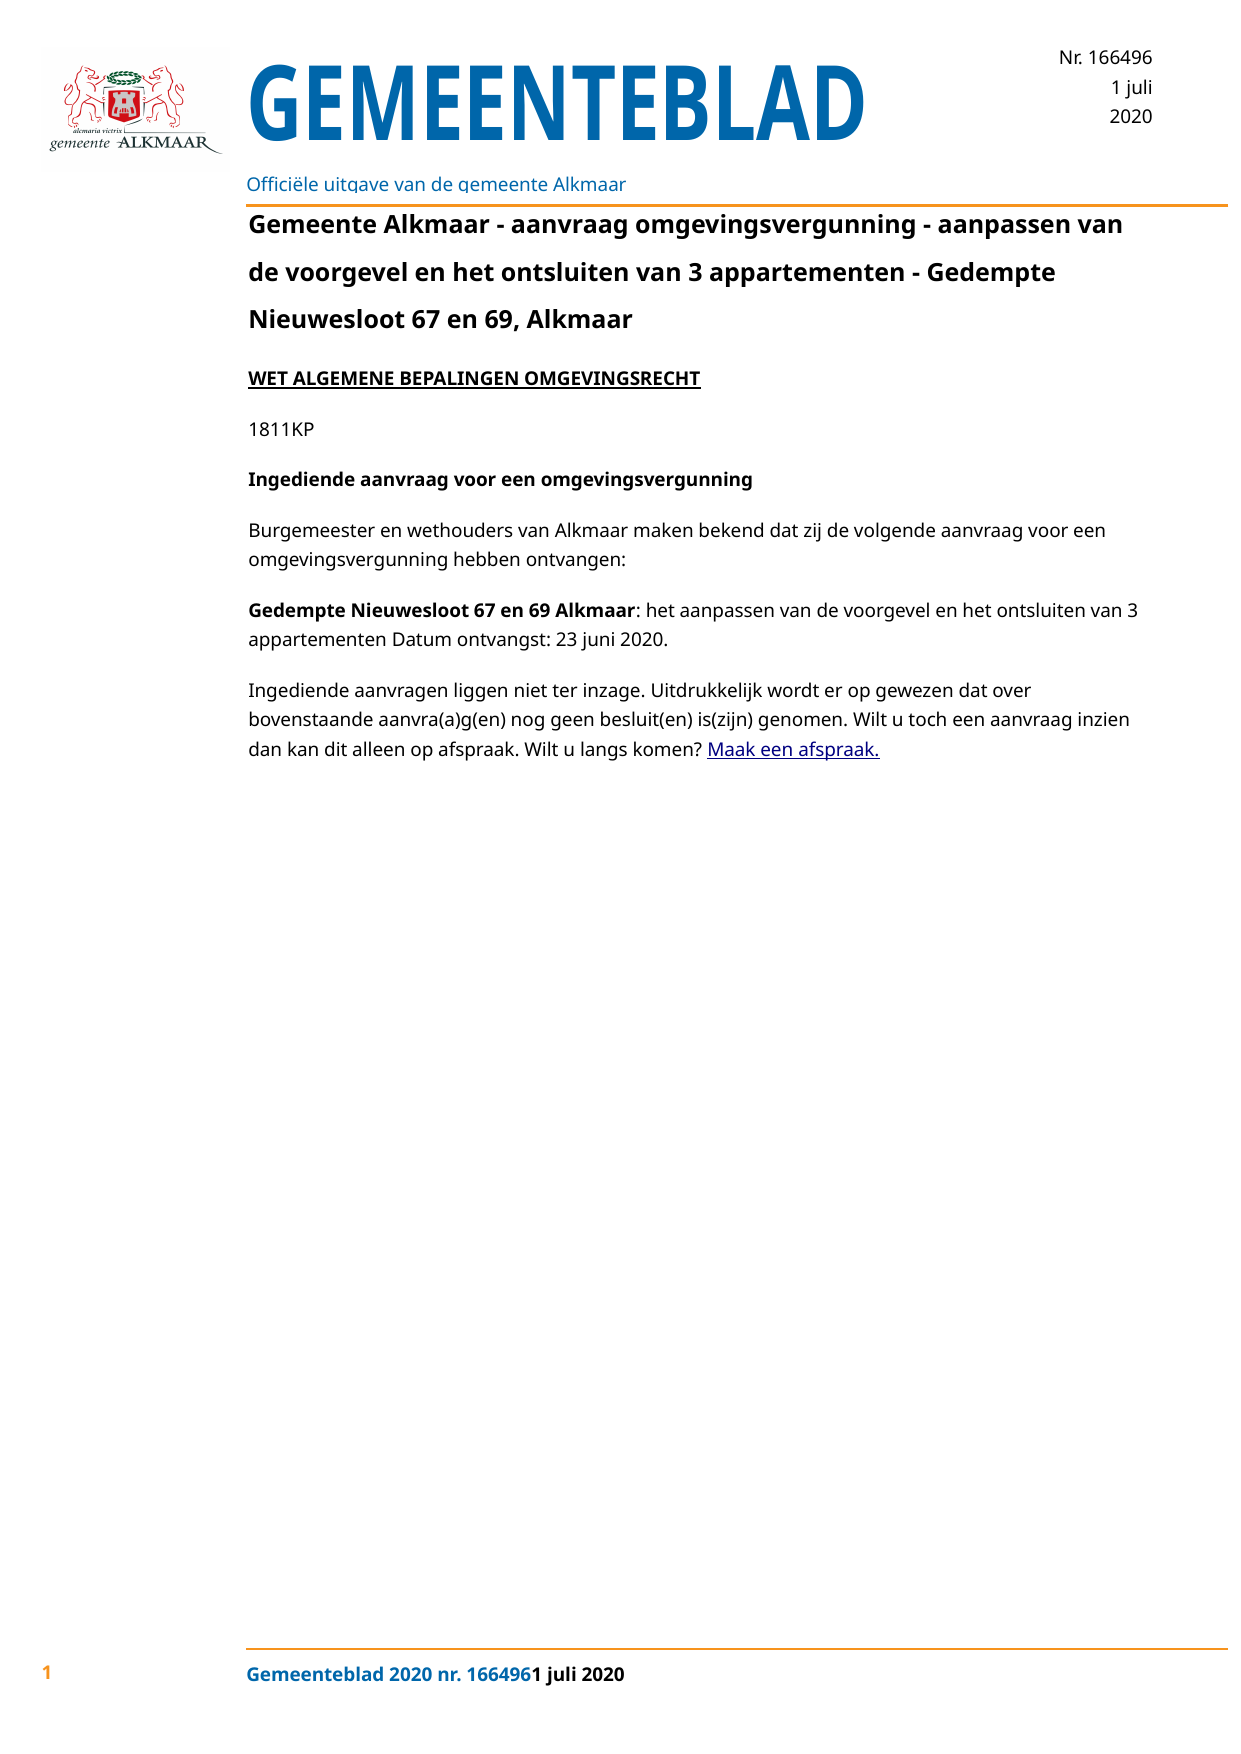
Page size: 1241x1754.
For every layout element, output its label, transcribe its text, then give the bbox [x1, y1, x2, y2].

text WET ALGEMENE BEPALINGEN OMGEVINGSRECHT [248, 366, 1152, 391]
text Gedempte Nieuwesloot 67 en 69 Alkmaar: het aanpassen van de voorgevel en het ontsluiten van 3 appartementen Datum ontvangst: 23 juni 2020. [248, 597, 1152, 652]
text Ingediende aanvraag voor een omgevingsvergunning [248, 466, 1152, 492]
picture [41, 47, 231, 172]
text Gemeente Alkmaar - aanvraag omgevingsvergunning - aanpassen van de voorgevel en het ontsluiten van 3 appartementen - Gedempte Nieuwesloot 67 en 69, Alkmaar [248, 207, 1152, 336]
text 1811KP [248, 416, 1152, 442]
text Ingediende aanvragen liggen niet ter inzage. Uitdrukkelijk wordt er op gewezen dat over bovenstaande aanvra(a)g(en) nog geen besluit(en) is(zijn) genomen. Wilt u toch een aanvraag inzien dan kan dit alleen op afspraak. Wilt u langs komen? Maak een afspraak. [248, 677, 1152, 762]
text Burgemeester en wethouders van Alkmaar maken bekend dat zij de volgende aanvraag voor een omgevingsvergunning hebben ontvangen: [248, 517, 1152, 572]
